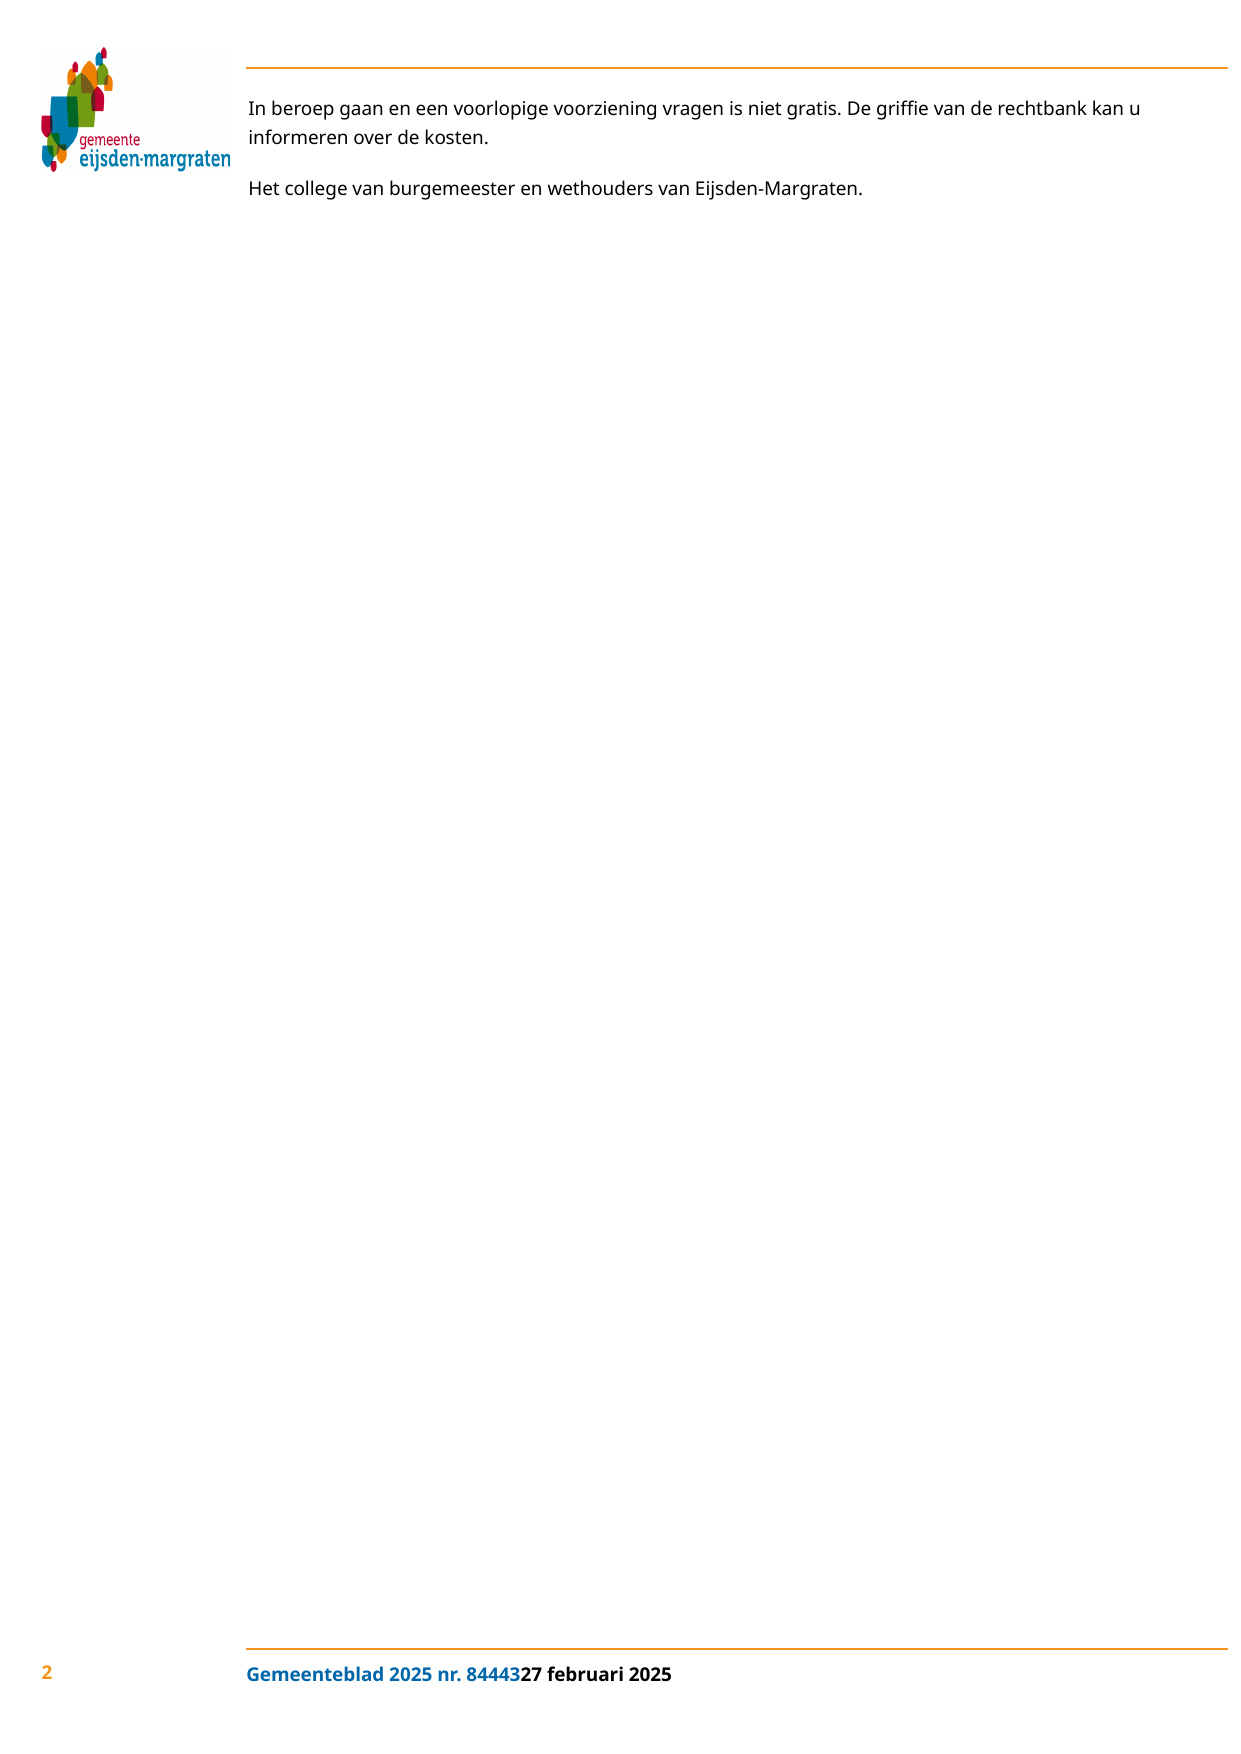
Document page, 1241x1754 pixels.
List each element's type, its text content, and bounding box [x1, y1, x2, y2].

text Het college van burgemeester en wethouders van Eijsden-Margraten. [248, 175, 1152, 201]
text In beroep gaan en een voorlopige voorziening vragen is niet gratis. De griffie van de rechtbank kan u informeren over de kosten. [248, 95, 1152, 150]
picture [41, 47, 231, 172]
